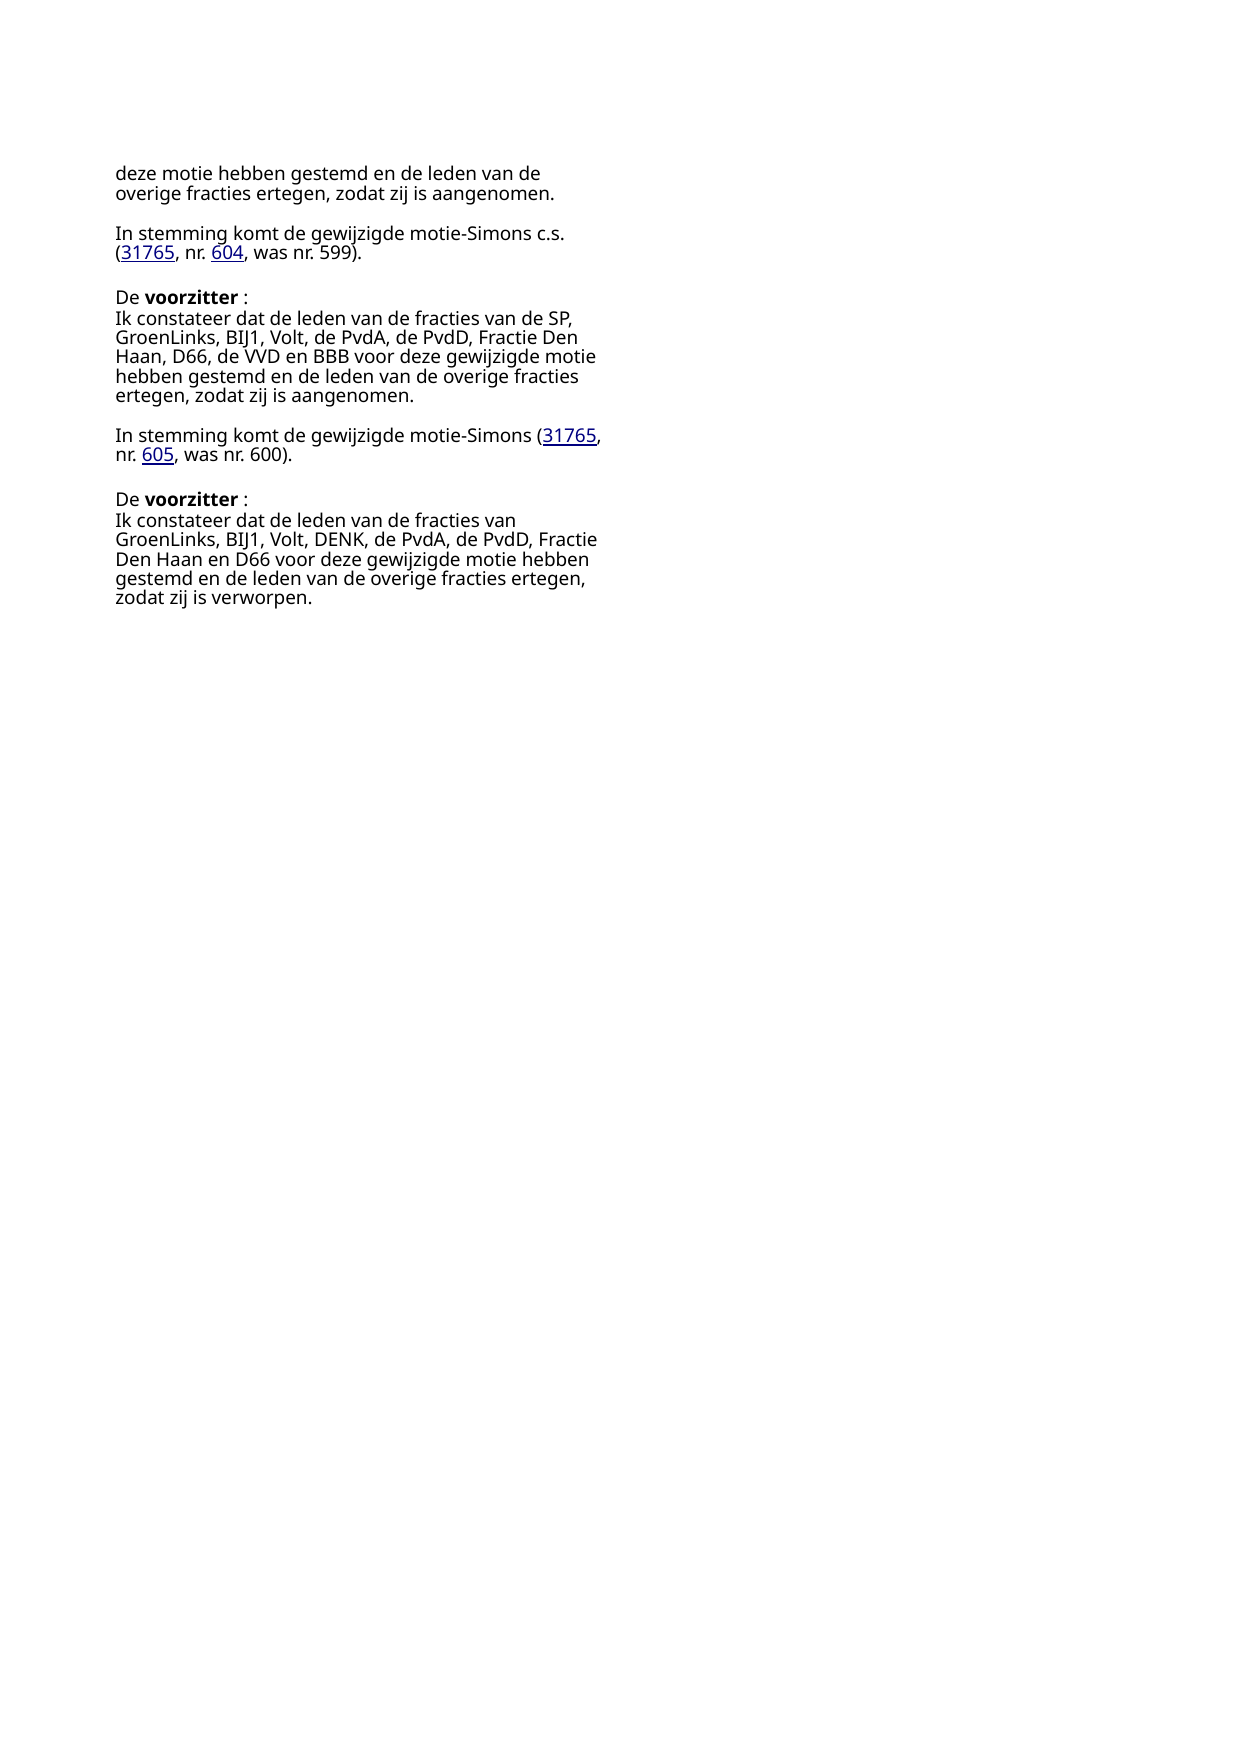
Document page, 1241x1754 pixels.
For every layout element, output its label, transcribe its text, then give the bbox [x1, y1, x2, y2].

text Ik constateer dat de leden van de fracties van de SP, GroenLinks, BIJ1, Volt, de PvdA, de PvdD, Fractie Den Haan, D66, de VVD en BBB voor deze gewijzigde motie hebben gestemd en de leden van de overige fracties ertegen, zodat zij is aangenomen. [115, 310, 605, 406]
text In stemming komt de gewijzigde motie-Simons (31765, nr. 605, was nr. 600). [115, 427, 605, 466]
text De voorzitter : [115, 486, 605, 512]
text In stemming komt de gewijzigde motie-Simons c.s. (31765, nr. 604, was nr. 599). [115, 225, 605, 263]
text deze motie hebben gestemd en de leden van de overige fracties ertegen, zodat zij is aangenomen. [115, 165, 605, 204]
text De voorzitter : [115, 284, 605, 310]
text Ik constateer dat de leden van de fracties van GroenLinks, BIJ1, Volt, DENK, de PvdA, de PvdD, Fractie Den Haan en D66 voor deze gewijzigde motie hebben gestemd en de leden van de overige fracties ertegen, zodat zij is verworpen. [115, 512, 605, 608]
